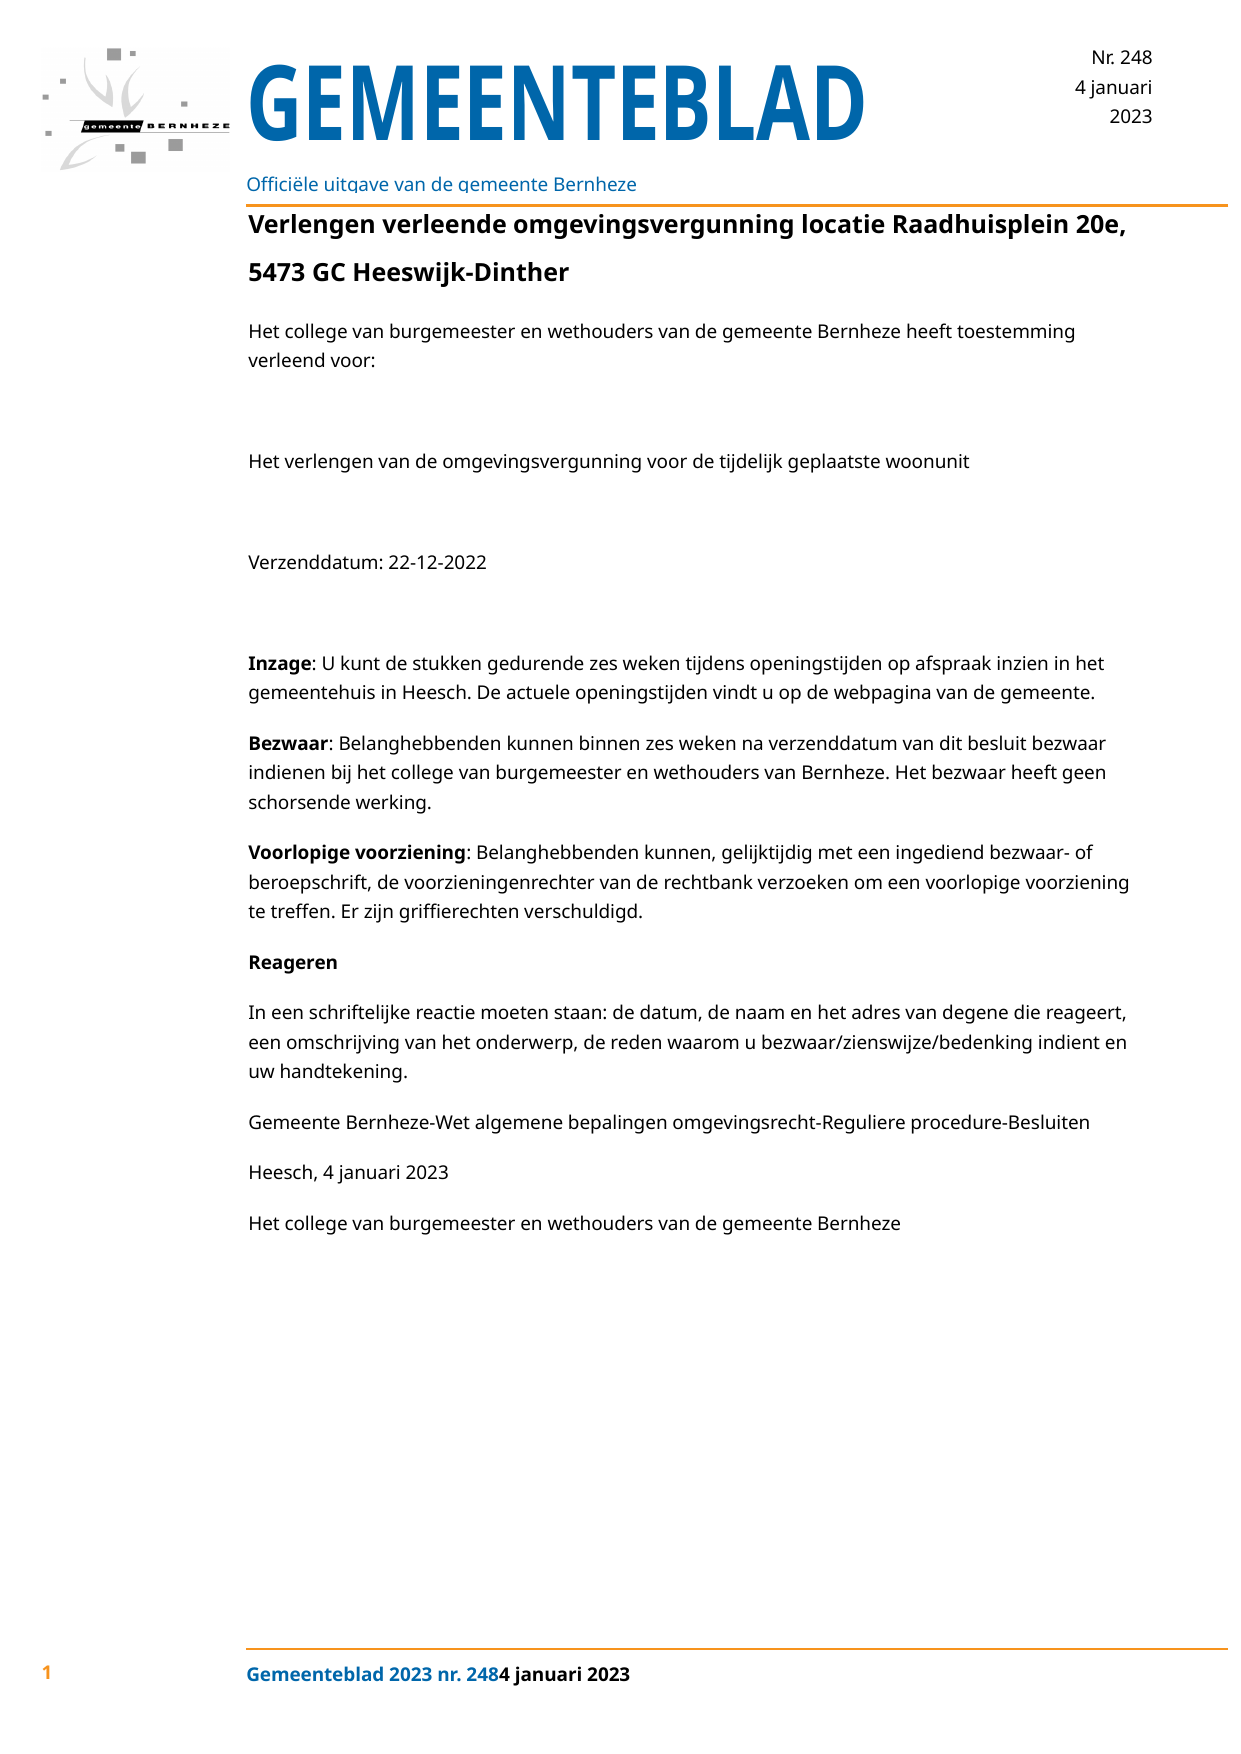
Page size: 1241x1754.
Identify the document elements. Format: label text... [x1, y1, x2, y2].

text Inzage: U kunt de stukken gedurende zes weken tijdens openingstijden op afspraak inzien in het gemeentehuis in Heesch. De actuele openingstijden vindt u op de webpagina van de gemeente. [248, 650, 1152, 705]
text Bezwaar: Belanghebbenden kunnen binnen zes weken na verzenddatum van dit besluit bezwaar indienen bij het college van burgemeester en wethouders van Bernheze. Het bezwaar heeft geen schorsende werking. [248, 730, 1152, 815]
text Verzenddatum: 22-12-2022 [248, 549, 1152, 575]
text Heesch, 4 januari 2023 [248, 1159, 1152, 1185]
picture [41, 47, 231, 172]
text In een schriftelijke reactie moeten staan: de datum, de naam en het adres van degene die reageert, een omschrijving van het onderwerp, de reden waarom u bezwaar/zienswijze/bedenking indient en uw handtekening. [248, 999, 1152, 1084]
text Het college van burgemeester en wethouders van de gemeente Bernheze heeft toestemming verleend voor: [248, 318, 1152, 373]
text Voorlopige voorziening: Belanghebbenden kunnen, gelijktijdig met een ingediend bezwaar- of beroepschrift, de voorzieningenrechter van de rechtbank verzoeken om een voorlopige voorziening te treffen. Er zijn griffierechten verschuldigd. [248, 839, 1152, 924]
text Het verlengen van de omgevingsvergunning voor de tijdelijk geplaatste woonunit [248, 448, 1152, 474]
text Verlengen verleende omgevingsvergunning locatie Raadhuisplein 20e, 5473 GC Heeswijk-Dinther [248, 207, 1152, 288]
text Gemeente Bernheze-Wet algemene bepalingen omgevingsrecht-Reguliere procedure-Besluiten [248, 1109, 1152, 1135]
text Het college van burgemeester en wethouders van de gemeente Bernheze [248, 1210, 1152, 1236]
text Reageren [248, 949, 1152, 975]
